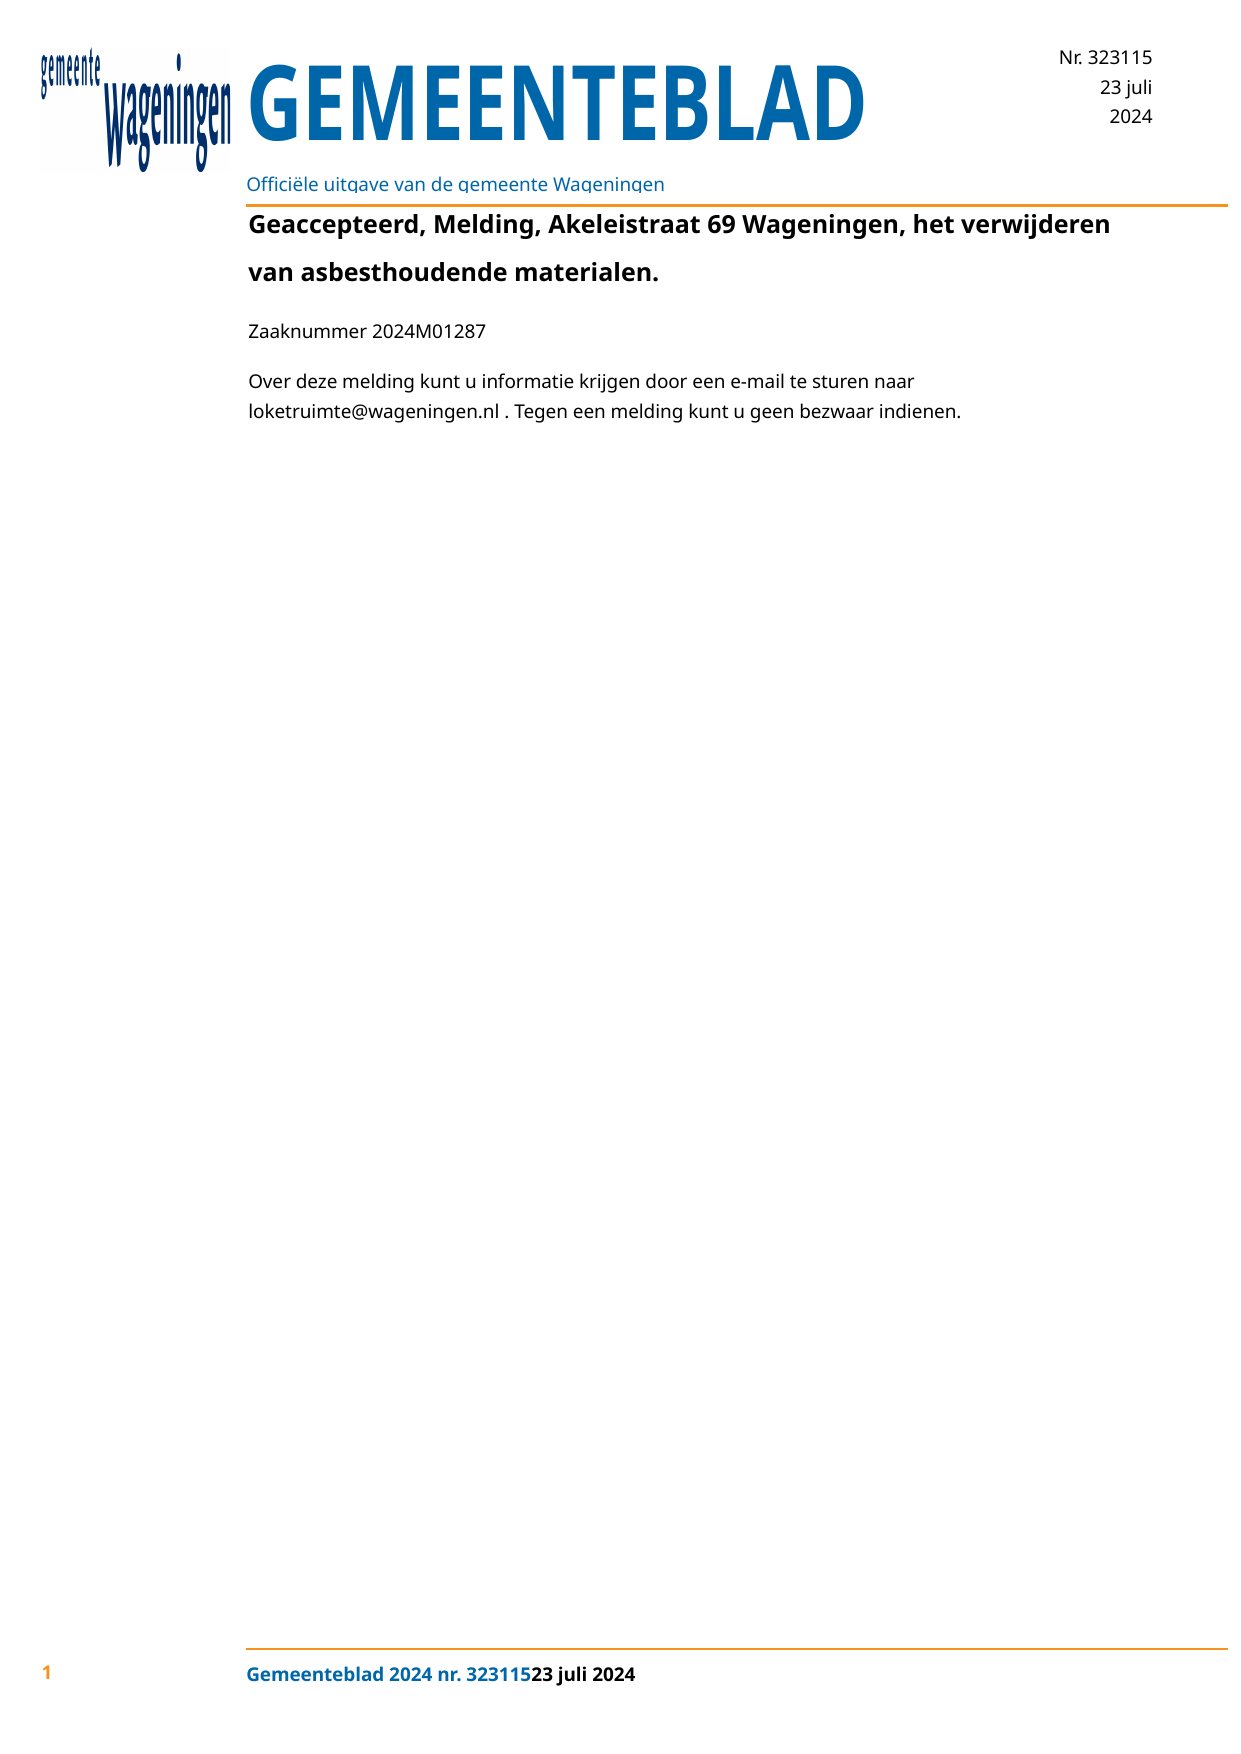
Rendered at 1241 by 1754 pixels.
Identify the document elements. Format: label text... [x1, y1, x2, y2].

picture [41, 47, 231, 172]
text Geaccepteerd, Melding, Akeleistraat 69 Wageningen, het verwijderen van asbesthoudende materialen. [248, 207, 1152, 288]
text Over deze melding kunt u informatie krijgen door een e-mail te sturen naar loketruimte@wageningen.nl . Tegen een melding kunt u geen bezwaar indienen. [248, 368, 1152, 424]
text Zaaknummer 2024M01287 [248, 318, 1152, 344]
